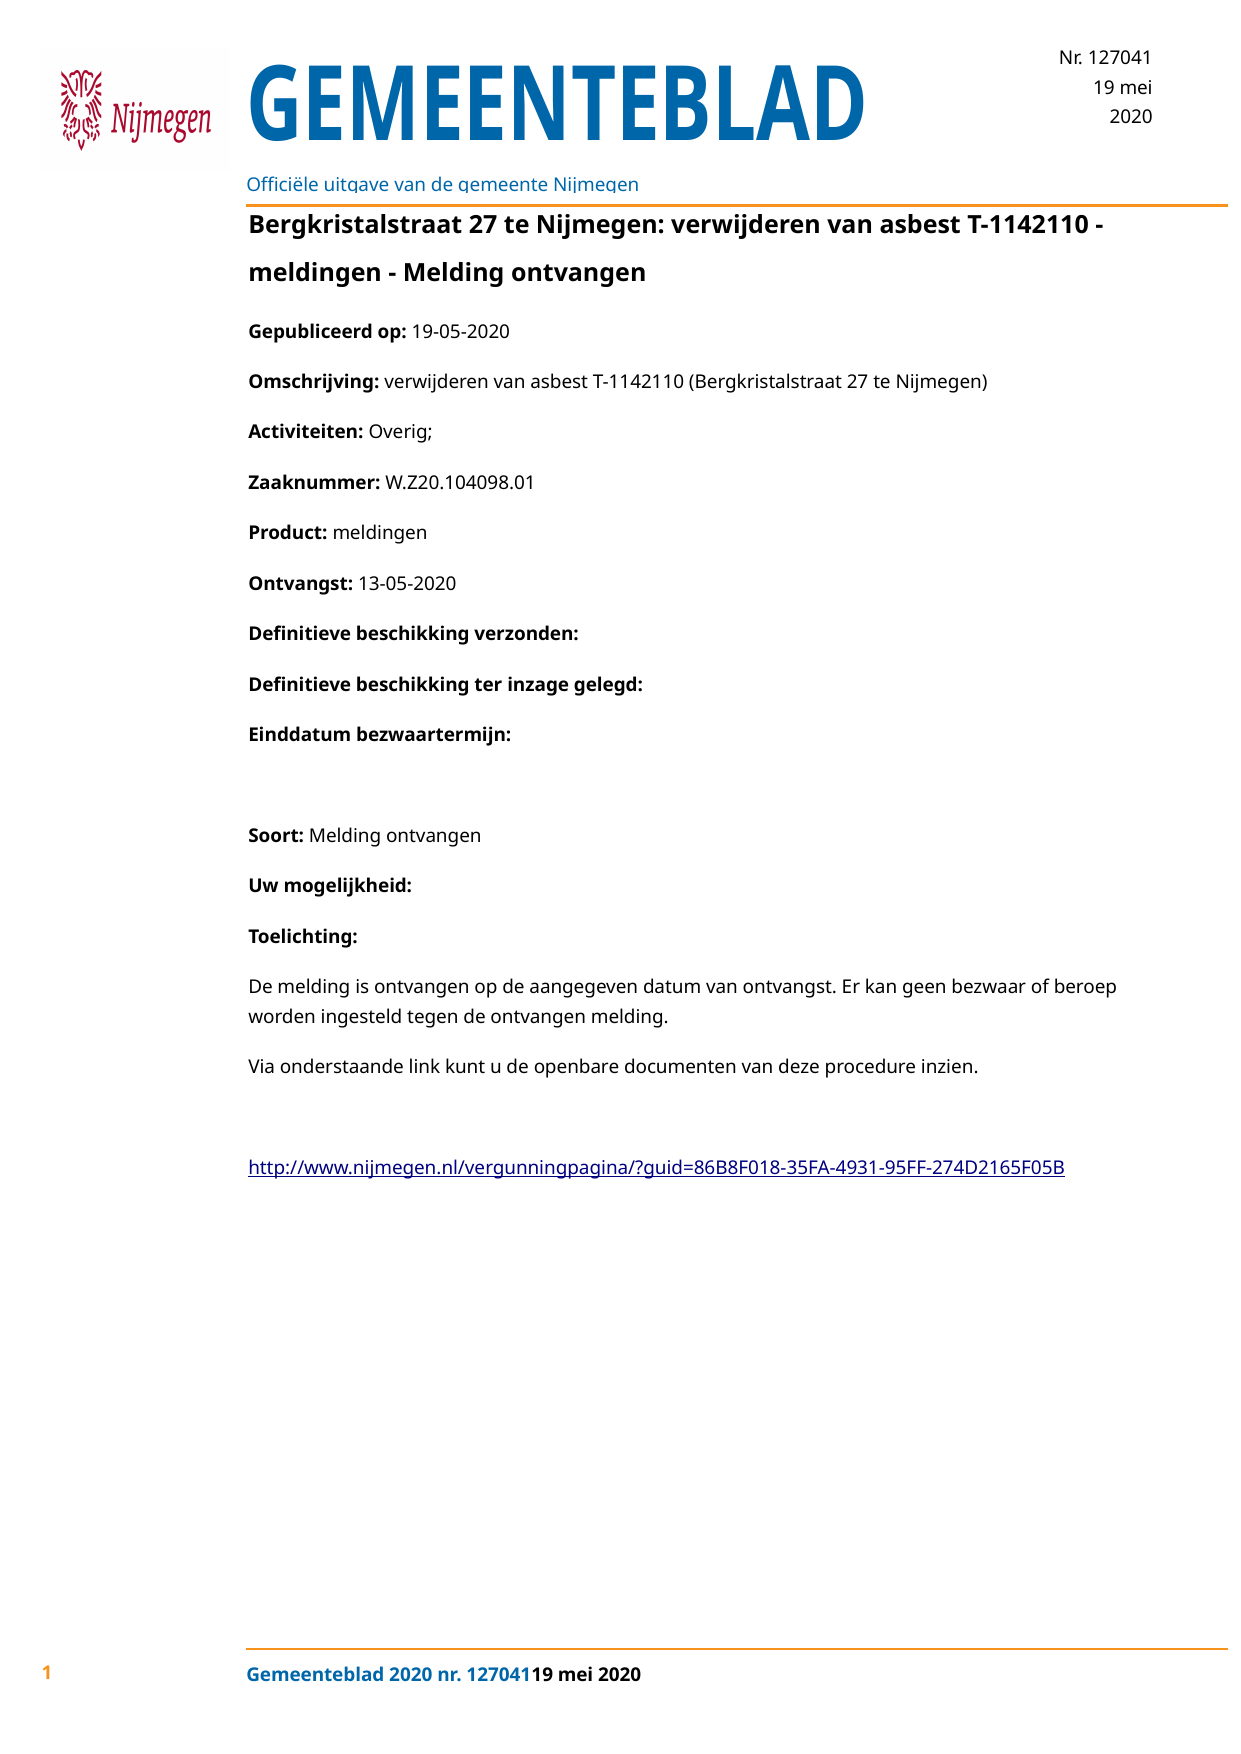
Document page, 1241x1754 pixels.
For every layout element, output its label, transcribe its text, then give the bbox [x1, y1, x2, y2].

text Gepubliceerd op: 19-05-2020 [248, 318, 1152, 344]
text Uw mogelijkheid: [248, 872, 1152, 898]
text Toelichting: [248, 923, 1152, 949]
text Via onderstaande link kunt u de openbare documenten van deze procedure inzien. [248, 1053, 1152, 1079]
text Definitieve beschikking ter inzage gelegd: [248, 671, 1152, 697]
text http://www.nijmegen.nl/vergunningpagina/?guid=86B8F018-35FA-4931-95FF-274D2165F05B [248, 1154, 1152, 1180]
picture [41, 47, 231, 172]
text Ontvangst: 13-05-2020 [248, 570, 1152, 596]
text De melding is ontvangen op de aangegeven datum van ontvangst. Er kan geen bezwaar of beroep worden ingesteld tegen de ontvangen melding. [248, 973, 1152, 1029]
text Soort: Melding ontvangen [248, 822, 1152, 848]
text Definitieve beschikking verzonden: [248, 620, 1152, 646]
text Omschrijving: verwijderen van asbest T-1142110 (Bergkristalstraat 27 te Nijmegen) [248, 368, 1152, 394]
text Bergkristalstraat 27 te Nijmegen: verwijderen van asbest T-1142110 - meldingen - Melding ontvangen [248, 207, 1152, 288]
text Einddatum bezwaartermijn: [248, 721, 1152, 747]
text Product: meldingen [248, 519, 1152, 545]
text Activiteiten: Overig; [248, 419, 1152, 444]
text Zaaknummer: W.Z20.104098.01 [248, 469, 1152, 495]
